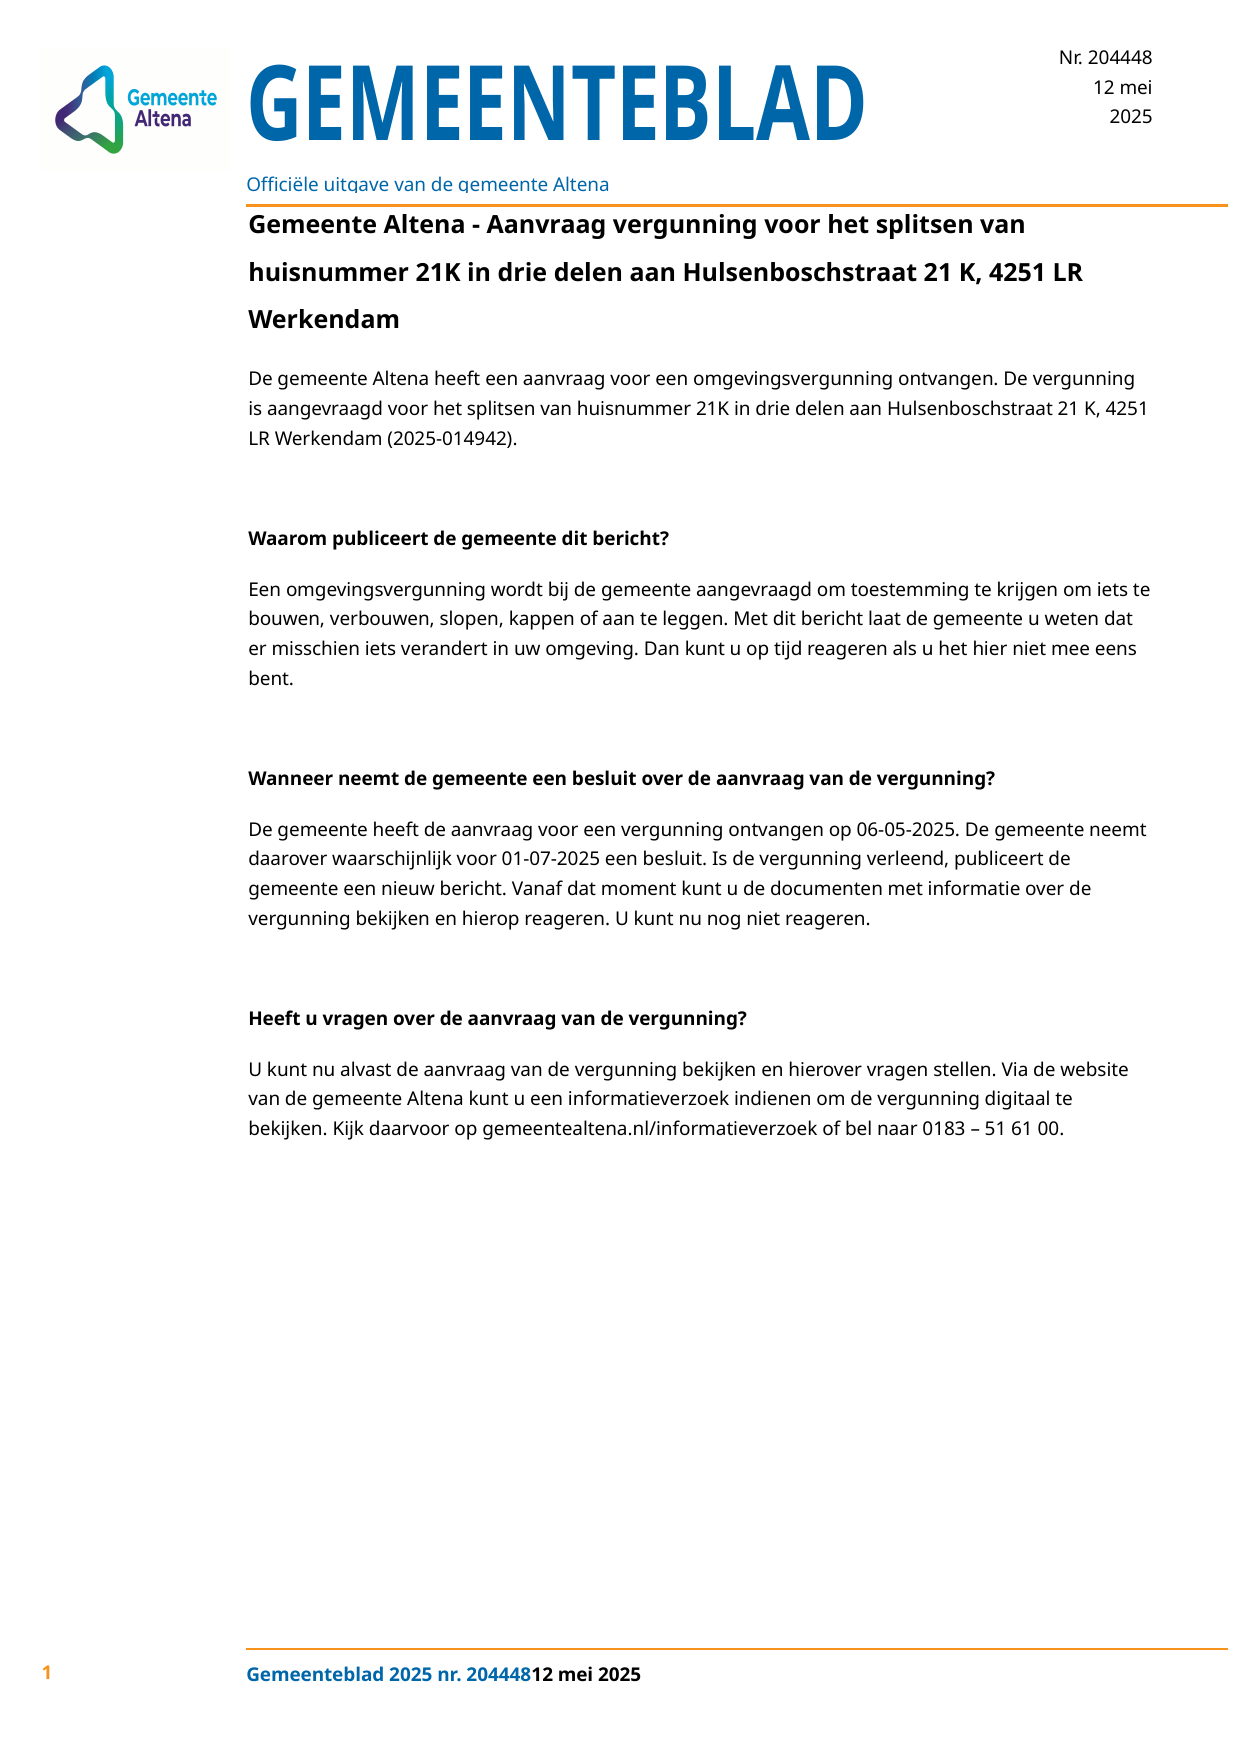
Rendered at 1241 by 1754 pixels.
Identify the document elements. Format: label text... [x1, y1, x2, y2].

text De gemeente heeft de aanvraag voor een vergunning ontvangen op 06-05-2025. De gemeente neemt daarover waarschijnlijk voor 01-07-2025 een besluit. Is de vergunning verleend, publiceert de gemeente een nieuw bericht. Vanaf dat moment kunt u de documenten met informatie over de vergunning bekijken en hierop reageren. U kunt nu nog niet reageren. [248, 816, 1152, 930]
text Gemeente Altena - Aanvraag vergunning voor het splitsen van huisnummer 21K in drie delen aan Hulsenboschstraat 21 K, 4251 LR Werkendam [248, 207, 1152, 336]
picture [41, 47, 231, 172]
text Een omgevingsvergunning wordt bij de gemeente aangevraagd om toestemming te krijgen om iets te bouwen, verbouwen, slopen, kappen of aan te leggen. Met dit bericht laat de gemeente u weten dat er misschien iets verandert in uw omgeving. Dan kunt u op tijd reageren als u het hier niet mee eens bent. [248, 576, 1152, 690]
text Heeft u vragen over de aanvraag van de vergunning? [248, 1006, 1152, 1031]
text Wanneer neemt de gemeente een besluit over de aanvraag van de vergunning? [248, 766, 1152, 791]
text U kunt nu alvast de aanvraag van de vergunning bekijken en hierover vragen stellen. Via de website van de gemeente Altena kunt u een informatieverzoek indienen om de vergunning digitaal te bekijken. Kijk daarvoor op gemeentealtena.nl/informatieverzoek of bel naar 0183 – 51 61 00. [248, 1056, 1152, 1141]
text Waarom publiceert de gemeente dit bericht? [248, 526, 1152, 551]
text De gemeente Altena heeft een aanvraag voor een omgevingsvergunning ontvangen. De vergunning is aangevraagd voor het splitsen van huisnummer 21K in drie delen aan Hulsenboschstraat 21 K, 4251 LR Werkendam (2025-014942). [248, 366, 1152, 450]
